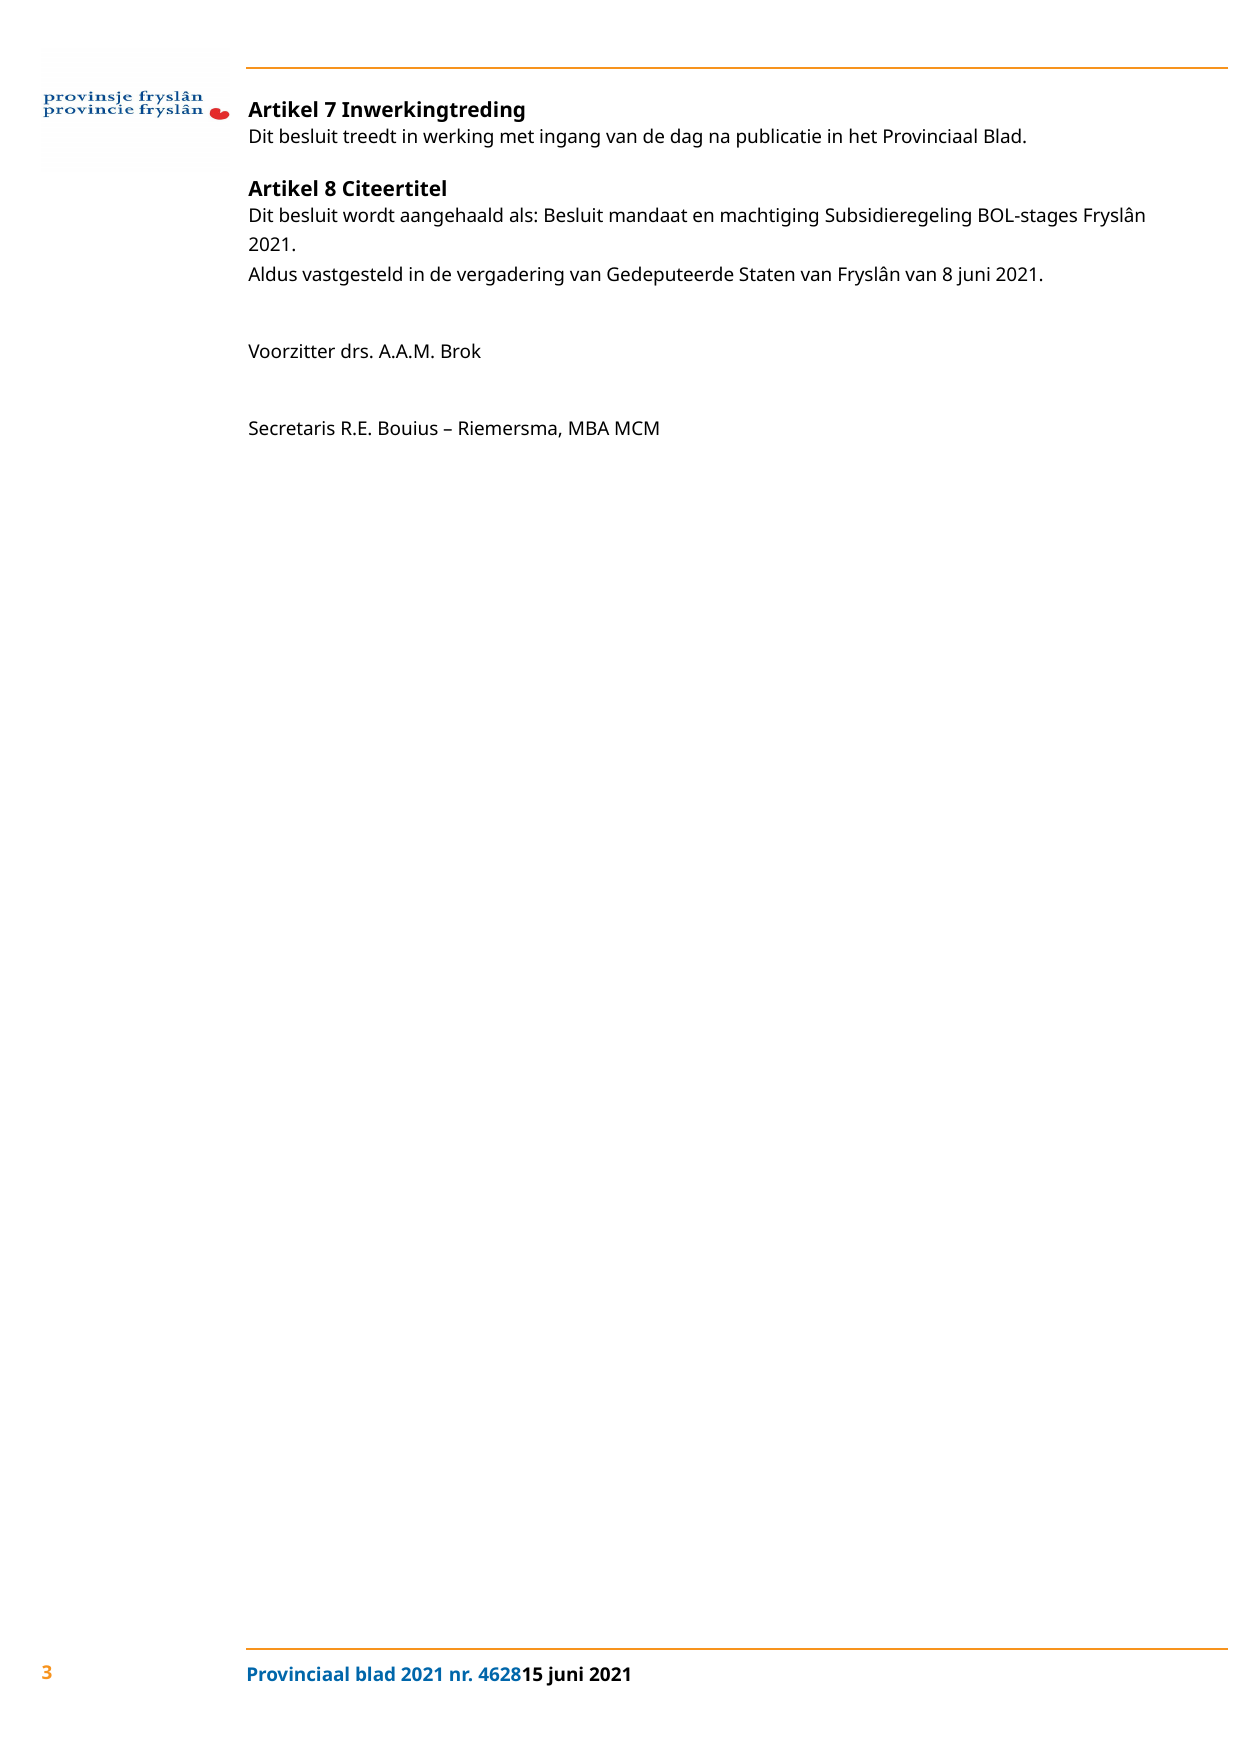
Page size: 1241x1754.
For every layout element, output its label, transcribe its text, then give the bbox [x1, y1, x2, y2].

text Artikel 7 Inwerkingtreding [248, 95, 1152, 123]
text Artikel 8 Citeertitel [248, 174, 1152, 202]
picture [41, 47, 231, 172]
text Secretaris R.E. Bouius – Riemersma, MBA MCM [248, 416, 1152, 441]
text Voorzitter drs. A.A.M. Brok [248, 338, 1152, 364]
text Dit besluit wordt aangehaald als: Besluit mandaat en machtiging Subsidieregeling BOL-stages Fryslân 2021. [248, 202, 1152, 257]
text Aldus vastgesteld in de vergadering van Gedeputeerde Staten van Fryslân van 8 juni 2021. [248, 261, 1152, 287]
text Dit besluit treedt in werking met ingang van de dag na publicatie in het Provinciaal Blad. [248, 123, 1152, 149]
